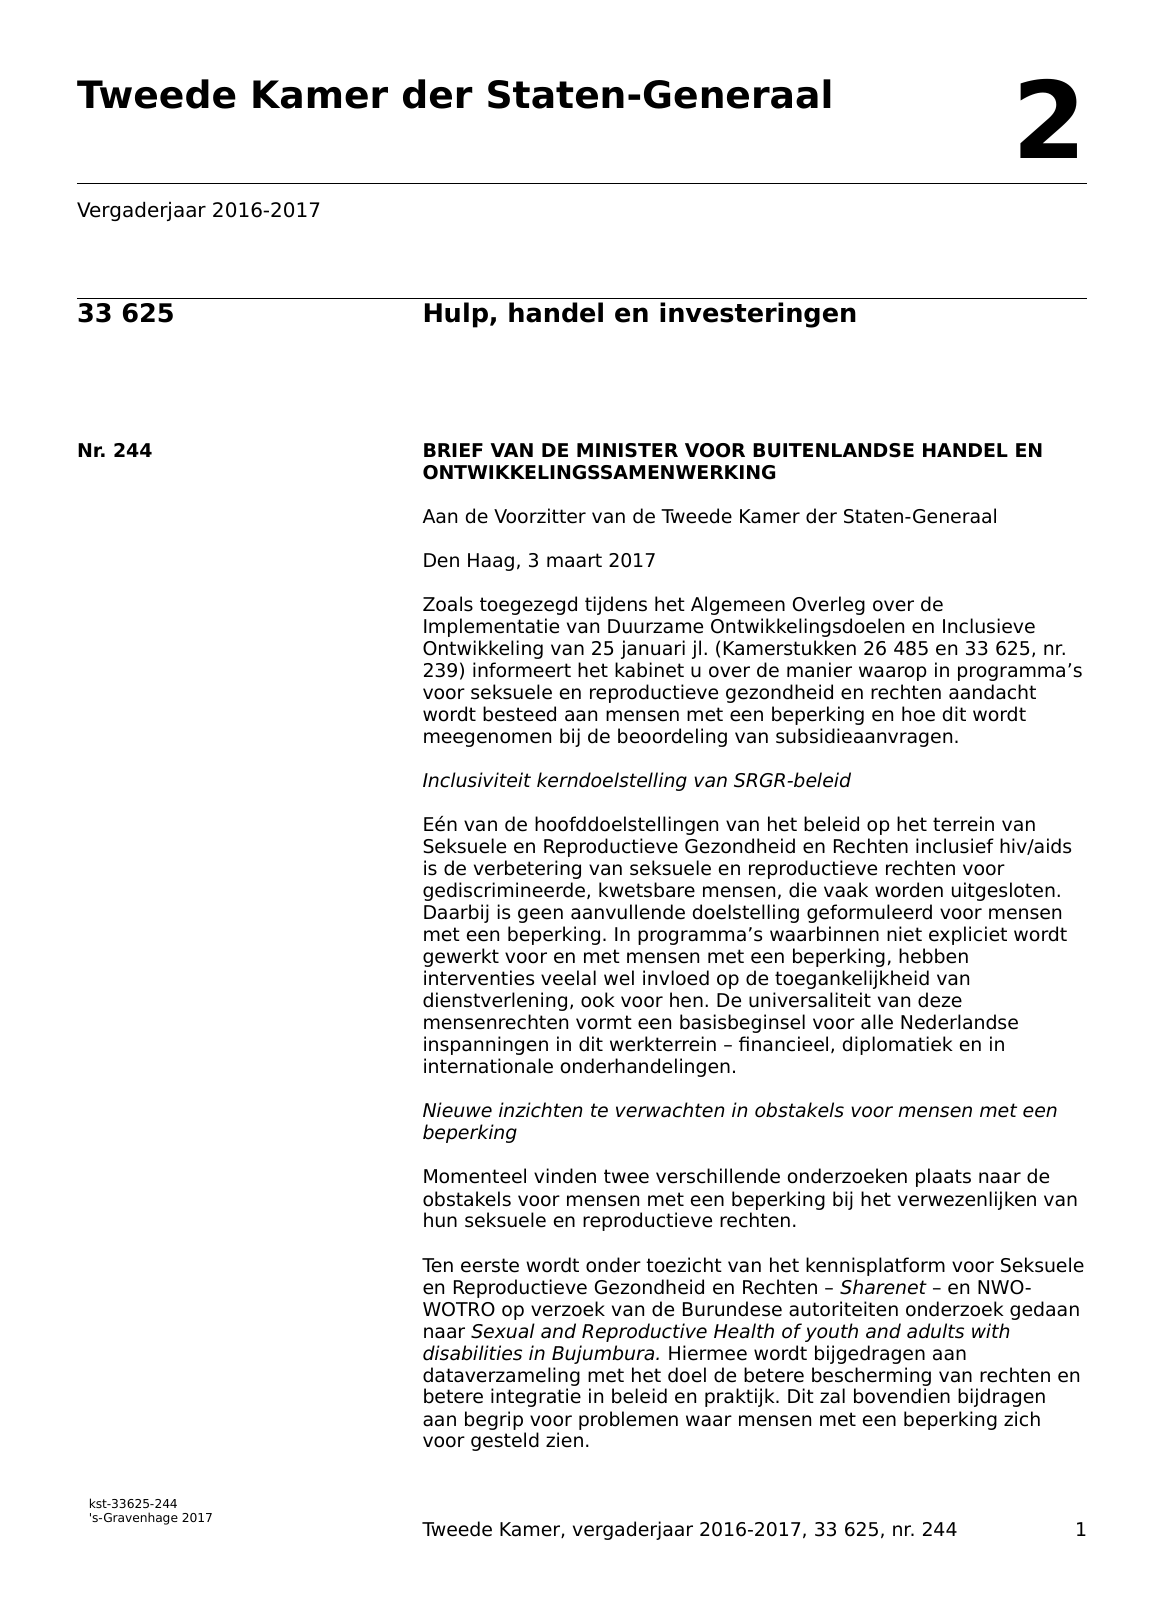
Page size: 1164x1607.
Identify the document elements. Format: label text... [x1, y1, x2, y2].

subtitle Nieuwe inzichten te verwachten in obstakels voor mensen met een beperking [422, 1100, 1087, 1144]
text Zoals toegezegd tijdens het Algemeen Overleg over de Implementatie van Duurzame Ontwikkelingsdoelen en Inclusieve Ontwikkeling van 25 januari jl. (Kamerstukken 26 485 en 33 625, nr. 239) informeert het kabinet u over de manier waarop in programma’s voor seksuele en reproductieve gezondheid en rechten aandacht wordt besteed aan mensen met een beperking en hoe dit wordt meegenomen bij de beoordeling van subsidieaanvragen. [422, 594, 1087, 748]
subtitle Nr. 244 BRIEF VAN DE MINISTER VOOR BUITENLANDSE HANDEL EN ONTWIKKELINGSSAMENWERKING [77, 440, 1087, 484]
subtitle 33 625 Hulp, handel en investeringen [77, 299, 1087, 329]
text Eén van de hoofddoelstellingen van het beleid op het terrein van Seksuele en Reproductieve Gezondheid en Rechten inclusief hiv/aids is de verbetering van seksuele en reproductieve rechten voor gediscrimineerde, kwetsbare mensen, die vaak worden uitgesloten. Daarbij is geen aanvullende doelstelling geformuleerd voor mensen met een beperking. In programma’s waarbinnen niet expliciet wordt gewerkt voor en met mensen met een beperking, hebben interventies veelal wel invloed op de toegankelijkheid van dienstverlening, ook voor hen. De universaliteit van deze mensenrechten vormt een basisbeginsel voor alle Nederlandse inspanningen in dit werkterrein – financieel, diplomatiek en in internationale onderhandelingen. [422, 814, 1087, 1078]
text kst-33625-244 [88, 1497, 323, 1511]
text Momenteel vinden twee verschillende onderzoeken plaats naar de obstakels voor mensen met een beperking bij het verwezenlijken van hun seksuele en reproductieve rechten. [422, 1166, 1087, 1232]
text Aan de Voorzitter van de Tweede Kamer der Staten-Generaal [422, 506, 1087, 528]
text 's-Gravenhage 2017 [88, 1511, 323, 1525]
text Ten eerste wordt onder toezicht van het kennisplatform voor Seksuele en Reproductieve Gezondheid en Rechten – Sharenet – en NWO-WOTRO op verzoek van de Burundese autoriteiten onderzoek gedaan naar Sexual and Reproductive Health of youth and adults with disabilities in Bujumbura. Hiermee wordt bijgedragen aan dataverzameling met het doel de betere bescherming van rechten en betere integratie in beleid en praktijk. Dit zal bovendien bijdragen aan begrip voor problemen waar mensen met een beperking zich voor gesteld zien. [422, 1254, 1087, 1452]
table_header 2 [886, 59, 1087, 183]
subtitle Inclusiviteit kerndoelstelling van SRGR-beleid [422, 770, 1087, 792]
table_header Tweede Kamer der Staten-Generaal [77, 59, 886, 183]
text Den Haag, 3 maart 2017 [422, 550, 1087, 572]
table_cell Vergaderjaar 2016-2017 [77, 184, 1087, 298]
